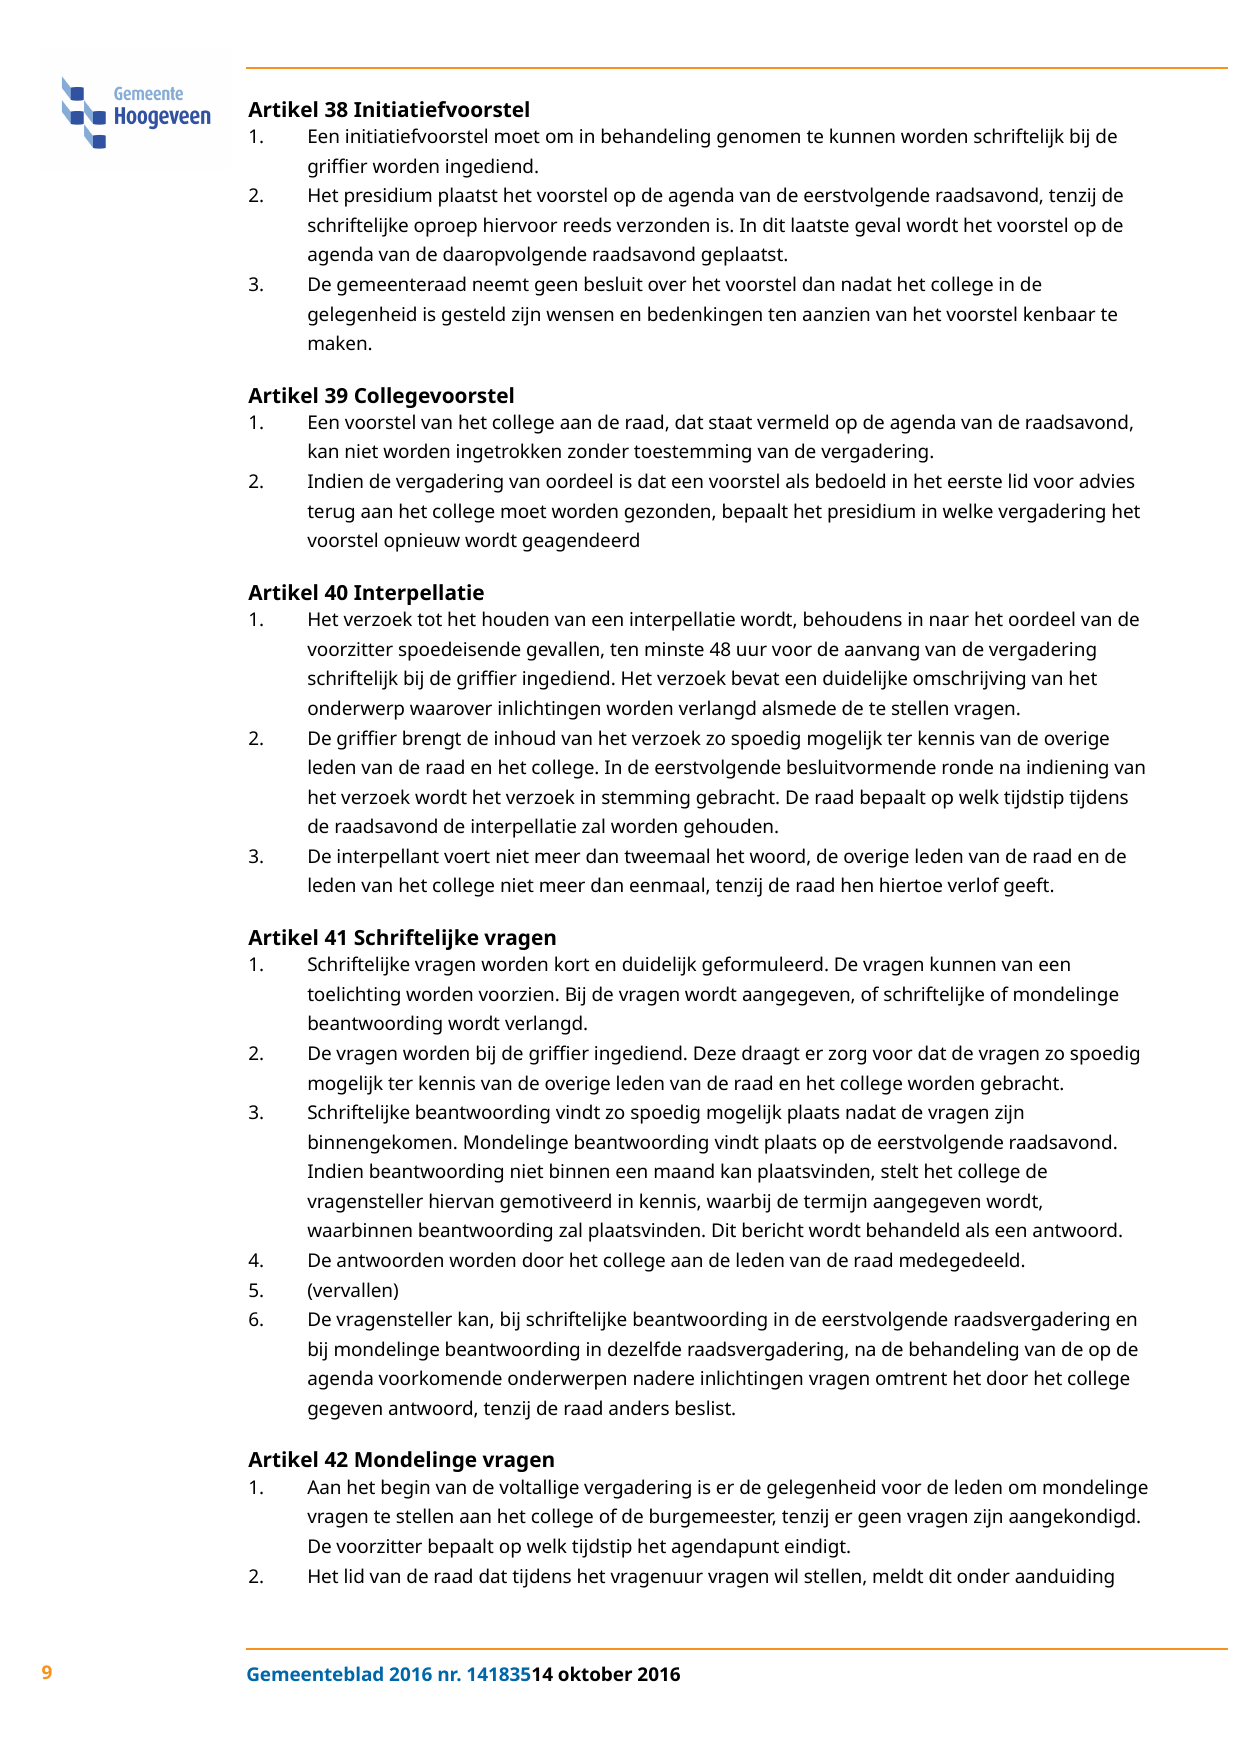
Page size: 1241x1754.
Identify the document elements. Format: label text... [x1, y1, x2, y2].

list Schriftelijke beantwoording vindt zo spoedig mogelijk plaats nadat de vragen zijn binnengekomen. Mondelinge beantwoording vindt plaats op de eerstvolgende raadsavond. Indien beantwoording niet binnen een maand kan plaatsvinden, stelt het college de vragensteller hiervan gemotiveerd in kennis, waarbij de termijn aangegeven wordt, waarbinnen beantwoording zal plaatsvinden. Dit bericht wordt behandeld als een antwoord. [248, 1099, 1152, 1243]
text Artikel 39 Collegevoorstel [248, 381, 1152, 409]
list De griffier brengt de inhoud van het verzoek zo spoedig mogelijk ter kennis van de overige leden van de raad en het college. In de eerstvolgende besluitvormende ronde na indiening van het verzoek wordt het verzoek in stemming gebracht. De raad bepaalt op welk tijdstip tijdens de raadsavond de interpellatie zal worden gehouden. [248, 725, 1152, 839]
list De vragen worden bij de griffier ingediend. Deze draagt er zorg voor dat de vragen zo spoedig mogelijk ter kennis van de overige leden van de raad en het college worden gebracht. [248, 1040, 1152, 1096]
picture [41, 47, 231, 172]
text Artikel 40 Interpellatie [248, 578, 1152, 606]
list Indien de vergadering van oordeel is dat een voorstel als bedoeld in het eerste lid voor advies terug aan het college moet worden gezonden, bepaalt het presidium in welke vergadering het voorstel opnieuw wordt geagendeerd [248, 468, 1152, 553]
list Het verzoek tot het houden van een interpellatie wordt, behoudens in naar het oordeel van de voorzitter spoedeisende gevallen, ten minste 48 uur voor de aanvang van de vergadering schriftelijk bij de griffier ingediend. Het verzoek bevat een duidelijke omschrijving van het onderwerp waarover inlichtingen worden verlangd alsmede de te stellen vragen. [248, 606, 1152, 721]
list Een voorstel van het college aan de raad, dat staat vermeld op de agenda van de raadsavond, kan niet worden ingetrokken zonder toestemming van de vergadering. [248, 409, 1152, 464]
list Het lid van de raad dat tijdens het vragenuur vragen wil stellen, meldt dit onder aanduiding [248, 1563, 1152, 1588]
list Schriftelijke vragen worden kort en duidelijk geformuleerd. De vragen kunnen van een toelichting worden voorzien. Bij de vragen wordt aangegeven, of schriftelijke of mondelinge beantwoording wordt verlangd. [248, 951, 1152, 1036]
list Het presidium plaatst het voorstel op de agenda van de eerstvolgende raadsavond, tenzij de schriftelijke oproep hiervoor reeds verzonden is. In dit laatste geval wordt het voorstel op de agenda van de daaropvolgende raadsavond geplaatst. [248, 182, 1152, 267]
list De interpellant voert niet meer dan tweemaal het woord, de overige leden van de raad en de leden van het college niet meer dan eenmaal, tenzij de raad hen hiertoe verlof geeft. [248, 843, 1152, 898]
list Een initiatiefvoorstel moet om in behandeling genomen te kunnen worden schriftelijk bij de griffier worden ingediend. [248, 123, 1152, 178]
list (vervallen) [248, 1277, 1152, 1303]
text Artikel 42 Mondelinge vragen [248, 1446, 1152, 1474]
text Artikel 41 Schriftelijke vragen [248, 923, 1152, 951]
text Artikel 38 Initiatiefvoorstel [248, 95, 1152, 123]
list De antwoorden worden door het college aan de leden van de raad medegedeeld. [248, 1247, 1152, 1273]
list De vragensteller kan, bij schriftelijke beantwoording in de eerstvolgende raadsvergadering en bij mondelinge beantwoording in dezelfde raadsvergadering, na de behandeling van de op de agenda voorkomende onderwerpen nadere inlichtingen vragen omtrent het door het college gegeven antwoord, tenzij de raad anders beslist. [248, 1306, 1152, 1421]
list Aan het begin van de voltallige vergadering is er de gelegenheid voor de leden om mondelinge vragen te stellen aan het college of de burgemeester, tenzij er geen vragen zijn aangekondigd. De voorzitter bepaalt op welk tijdstip het agendapunt eindigt. [248, 1474, 1152, 1559]
list De gemeenteraad neemt geen besluit over het voorstel dan nadat het college in de gelegenheid is gesteld zijn wensen en bedenkingen ten aanzien van het voorstel kenbaar te maken. [248, 271, 1152, 356]
